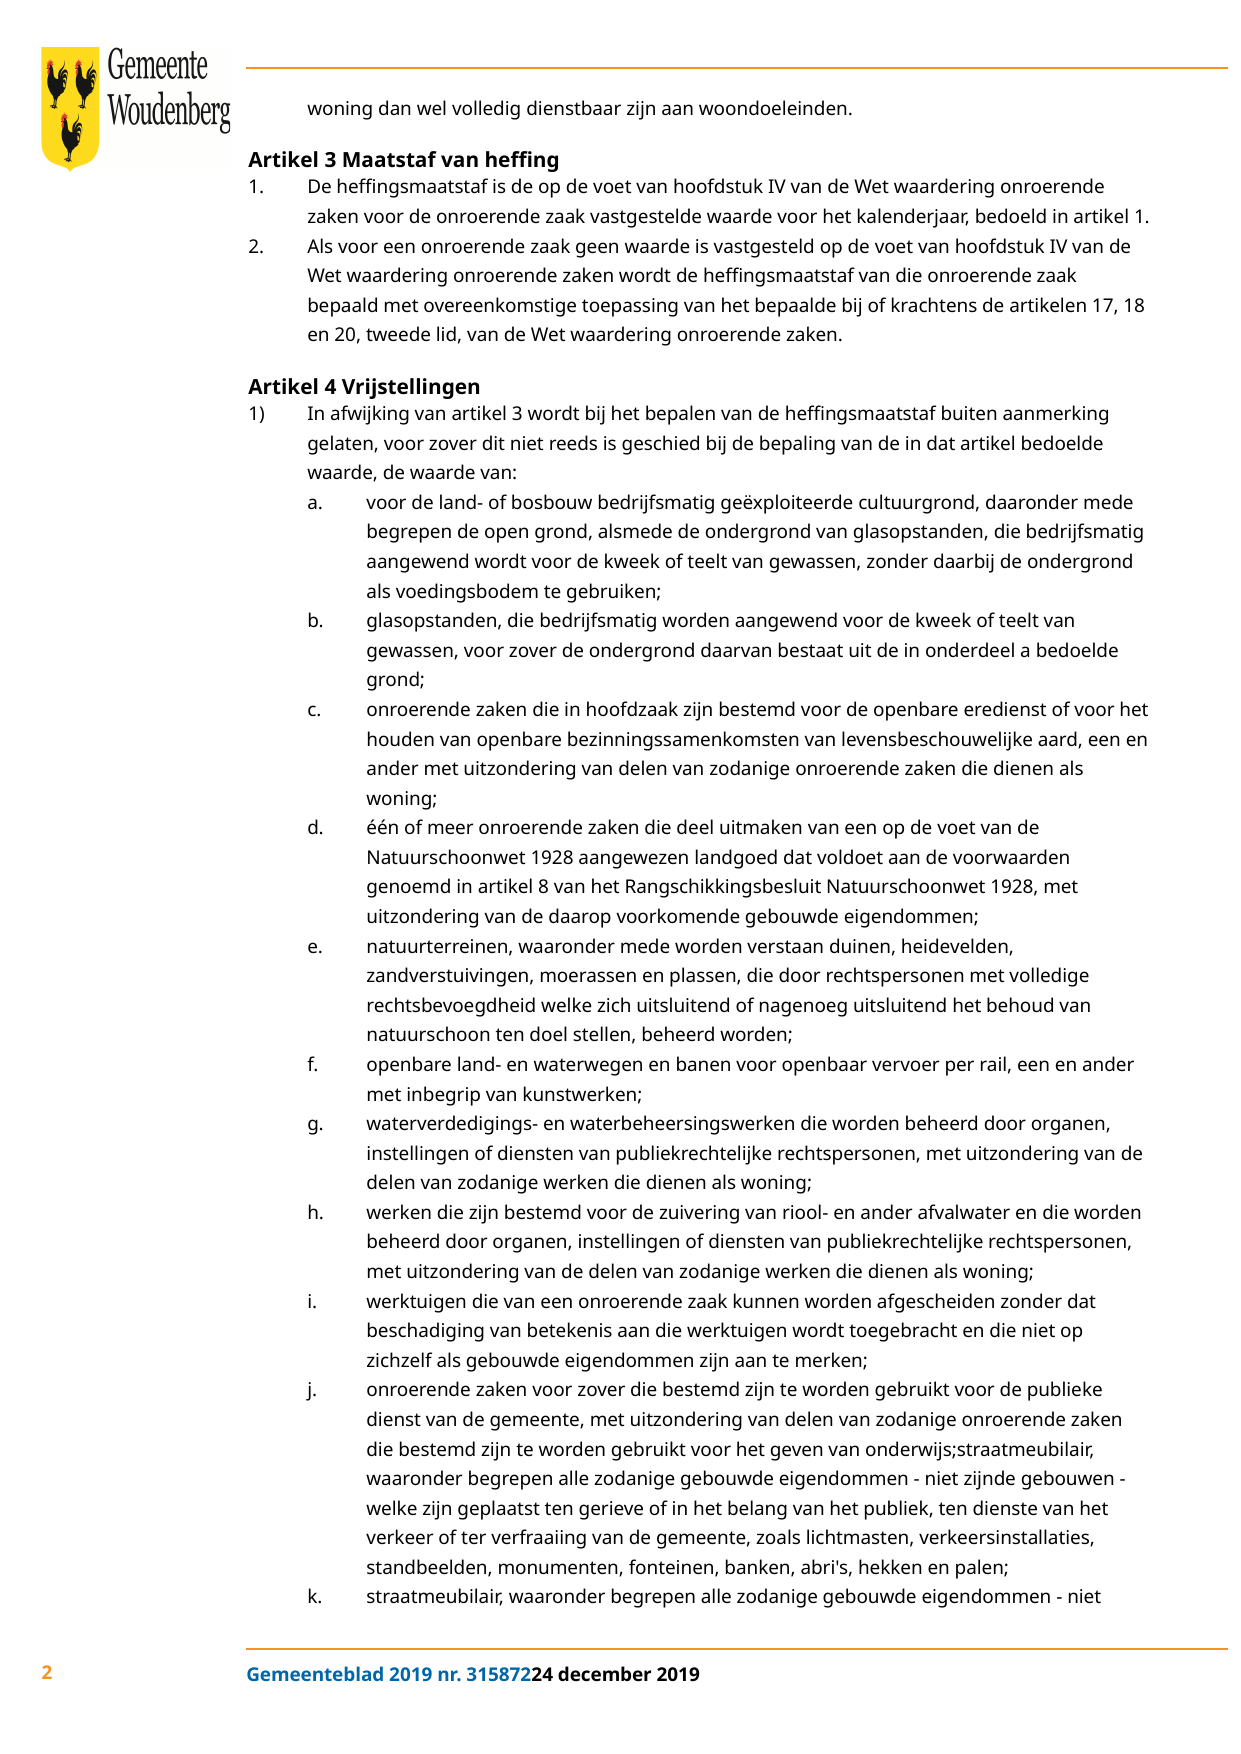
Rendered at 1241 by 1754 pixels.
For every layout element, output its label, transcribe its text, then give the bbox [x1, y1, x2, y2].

list straatmeubilair, waaronder begrepen alle zodanige gebouwde eigendommen - niet [307, 1584, 1152, 1609]
list glasopstanden, die bedrijfsmatig worden aangewend voor de kweek of teelt van gewassen, voor zover de ondergrond daarvan bestaat uit de in onderdeel a bedoelde grond; [307, 607, 1152, 692]
list onroerende zaken voor zover die bestemd zijn te worden gebruikt voor de publieke dienst van de gemeente, met uitzondering van delen van zodanige onroerende zaken die bestemd zijn te worden gebruikt voor het geven van onderwijs;straatmeubilair, waaronder begrepen alle zodanige gebouwde eigendommen - niet zijnde gebouwen - welke zijn geplaatst ten gerieve of in het belang van het publiek, ten dienste van het verkeer of ter verfraaiing van de gemeente, zoals lichtmasten, verkeersinstallaties, standbeelden, monumenten, fonteinen, banken, abri's, hekken en palen; [307, 1377, 1152, 1580]
list waterverdedigings- en waterbeheersingswerken die worden beheerd door organen, instellingen of diensten van publiekrechtelijke rechtspersonen, met uitzondering van de delen van zodanige werken die dienen als woning; [307, 1110, 1152, 1195]
list De heffingsmaatstaf is de op de voet van hoofdstuk IV van de Wet waardering onroerende zaken voor de onroerende zaak vastgestelde waarde voor het kalenderjaar, bedoeld in artikel 1. [248, 174, 1152, 229]
picture [41, 47, 231, 172]
list werken die zijn bestemd voor de zuivering van riool- en ander afvalwater en die worden beheerd door organen, instellingen of diensten van publiekrechtelijke rechtspersonen, met uitzondering van de delen van zodanige werken die dienen als woning; [307, 1199, 1152, 1284]
list In afwijking van artikel 3 wordt bij het bepalen van de heffingsmaatstaf buiten aanmerking gelaten, voor zover dit niet reeds is geschied bij de bepaling van de in dat artikel bedoelde waarde, de waarde van: [248, 400, 1152, 485]
text Artikel 4 Vrijstellingen [248, 372, 1152, 400]
list één of meer onroerende zaken die deel uitmaken van een op de voet van de Natuurschoonwet 1928 aangewezen landgoed dat voldoet aan de voorwaarden genoemd in artikel 8 van het Rangschikkingsbesluit Natuurschoonwet 1928, met uitzondering van de daarop voorkomende gebouwde eigendommen; [307, 814, 1152, 929]
list werktuigen die van een onroerende zaak kunnen worden afgescheiden zonder dat beschadiging van betekenis aan die werktuigen wordt toegebracht en die niet op zichzelf als gebouwde eigendommen zijn aan te merken; [307, 1288, 1152, 1373]
list woning dan wel volledig dienstbaar zijn aan woondoeleinden. [248, 95, 1152, 121]
list voor de land- of bosbouw bedrijfsmatig geëxploiteerde cultuurgrond, daaronder mede begrepen de open grond, alsmede de ondergrond van glasopstanden, die bedrijfsmatig aangewend wordt voor de kweek of teelt van gewassen, zonder daarbij de ondergrond als voedingsbodem te gebruiken; [307, 489, 1152, 604]
text Artikel 3 Maatstaf van heffing [248, 145, 1152, 174]
list natuurterreinen, waaronder mede worden verstaan duinen, heidevelden, zandverstuivingen, moerassen en plassen, die door rechtspersonen met volledige rechtsbevoegdheid welke zich uitsluitend of nagenoeg uitsluitend het behoud van natuurschoon ten doel stellen, beheerd worden; [307, 933, 1152, 1047]
list openbare land- en waterwegen en banen voor openbaar vervoer per rail, een en ander met inbegrip van kunstwerken; [307, 1051, 1152, 1107]
list Als voor een onroerende zaak geen waarde is vastgesteld op de voet van hoofdstuk IV van de Wet waardering onroerende zaken wordt de heffingsmaatstaf van die onroerende zaak bepaald met overeenkomstige toepassing van het bepaalde bij of krachtens de artikelen 17, 18 en 20, tweede lid, van de Wet waardering onroerende zaken. [248, 233, 1152, 347]
list onroerende zaken die in hoofdzaak zijn bestemd voor de openbare eredienst of voor het houden van openbare bezinningssamenkomsten van levensbeschouwelijke aard, een en ander met uitzondering van delen van zodanige onroerende zaken die dienen als woning; [307, 696, 1152, 811]
